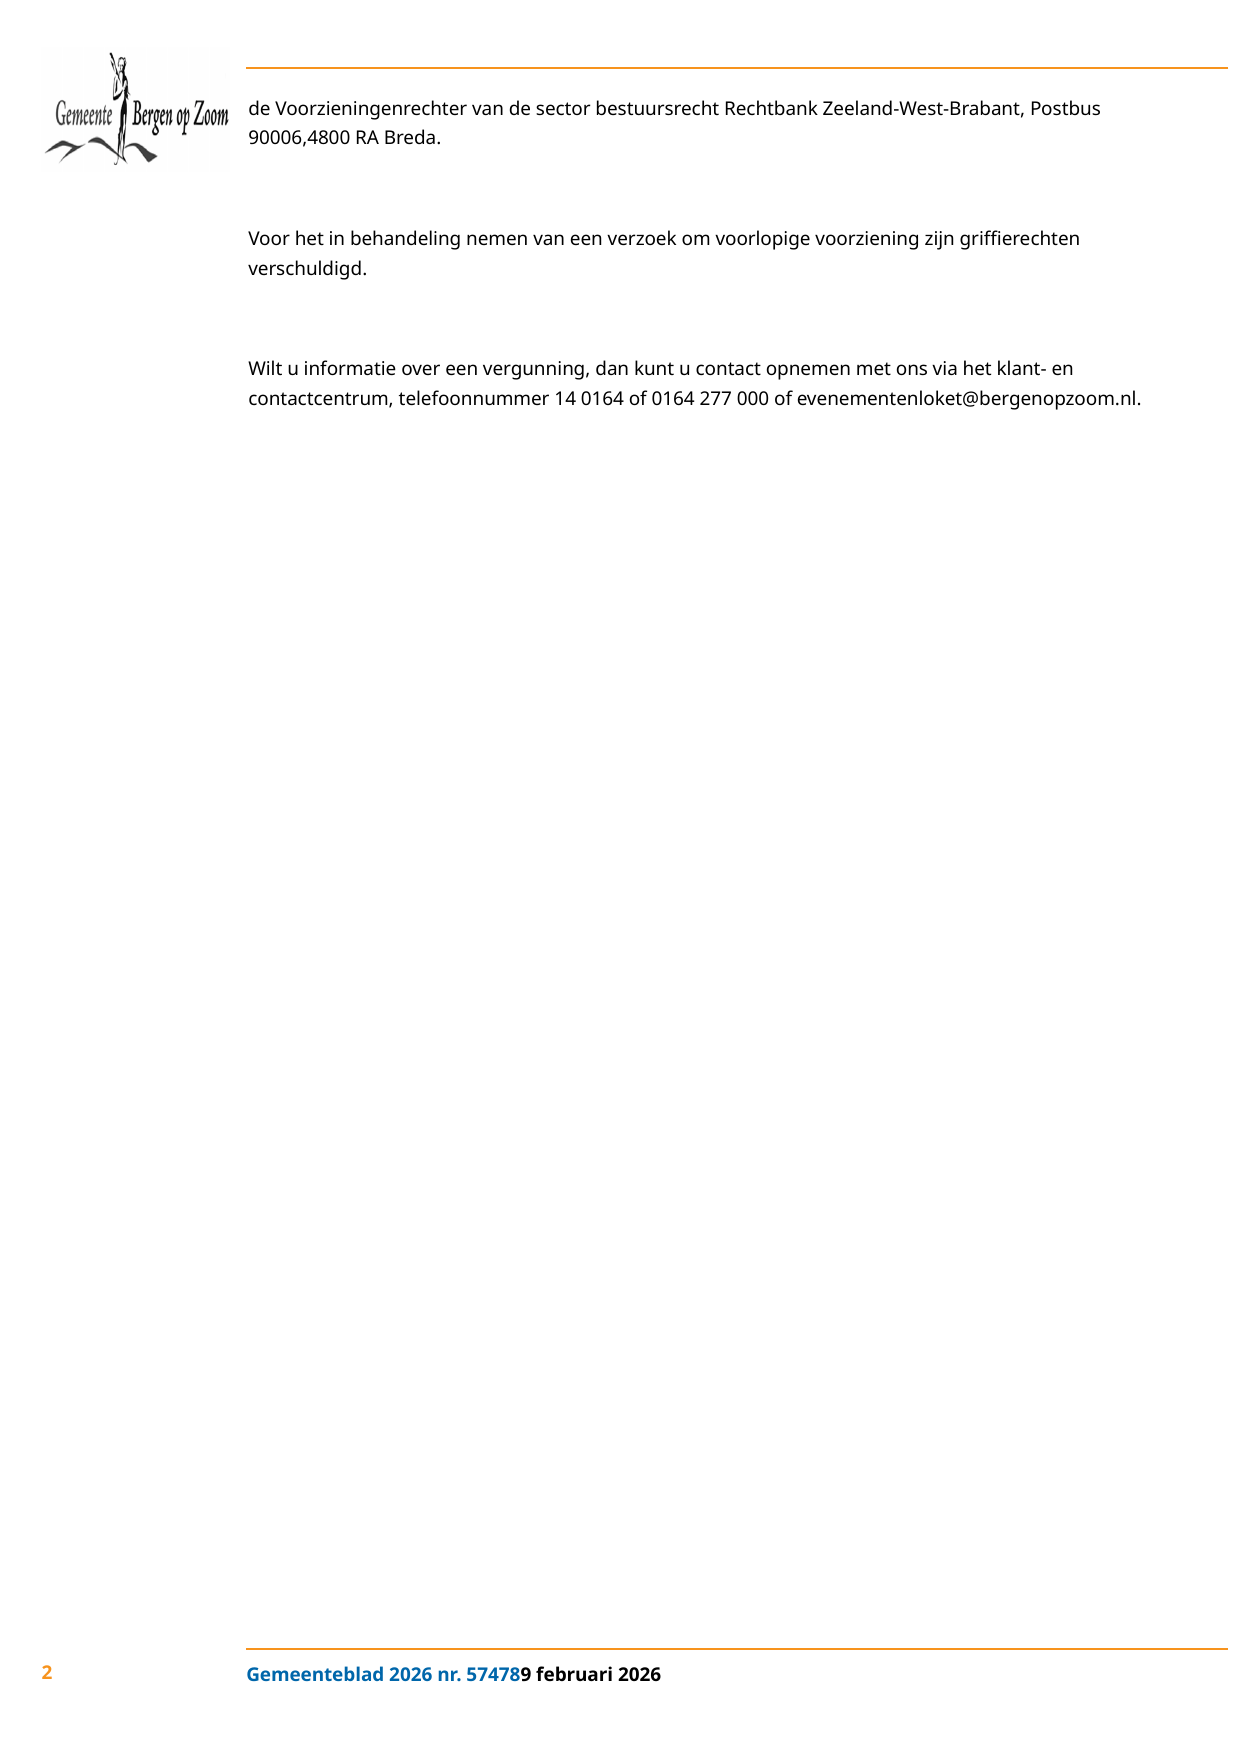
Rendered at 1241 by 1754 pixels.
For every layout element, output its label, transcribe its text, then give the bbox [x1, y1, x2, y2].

text Wilt u informatie over een vergunning, dan kunt u contact opnemen met ons via het klant- en contactcentrum, telefoonnummer 14 0164 of 0164 277 000 of evenementenloket@bergenopzoom.nl. [248, 356, 1152, 411]
text Voor het in behandeling nemen van een verzoek om voorlopige voorziening zijn griffierechten verschuldigd. [248, 225, 1152, 281]
text de Voorzieningenrechter van de sector bestuursrecht Rechtbank Zeeland-West-Brabant, Postbus 90006,4800 RA Breda. [248, 95, 1152, 150]
picture [41, 47, 231, 172]
